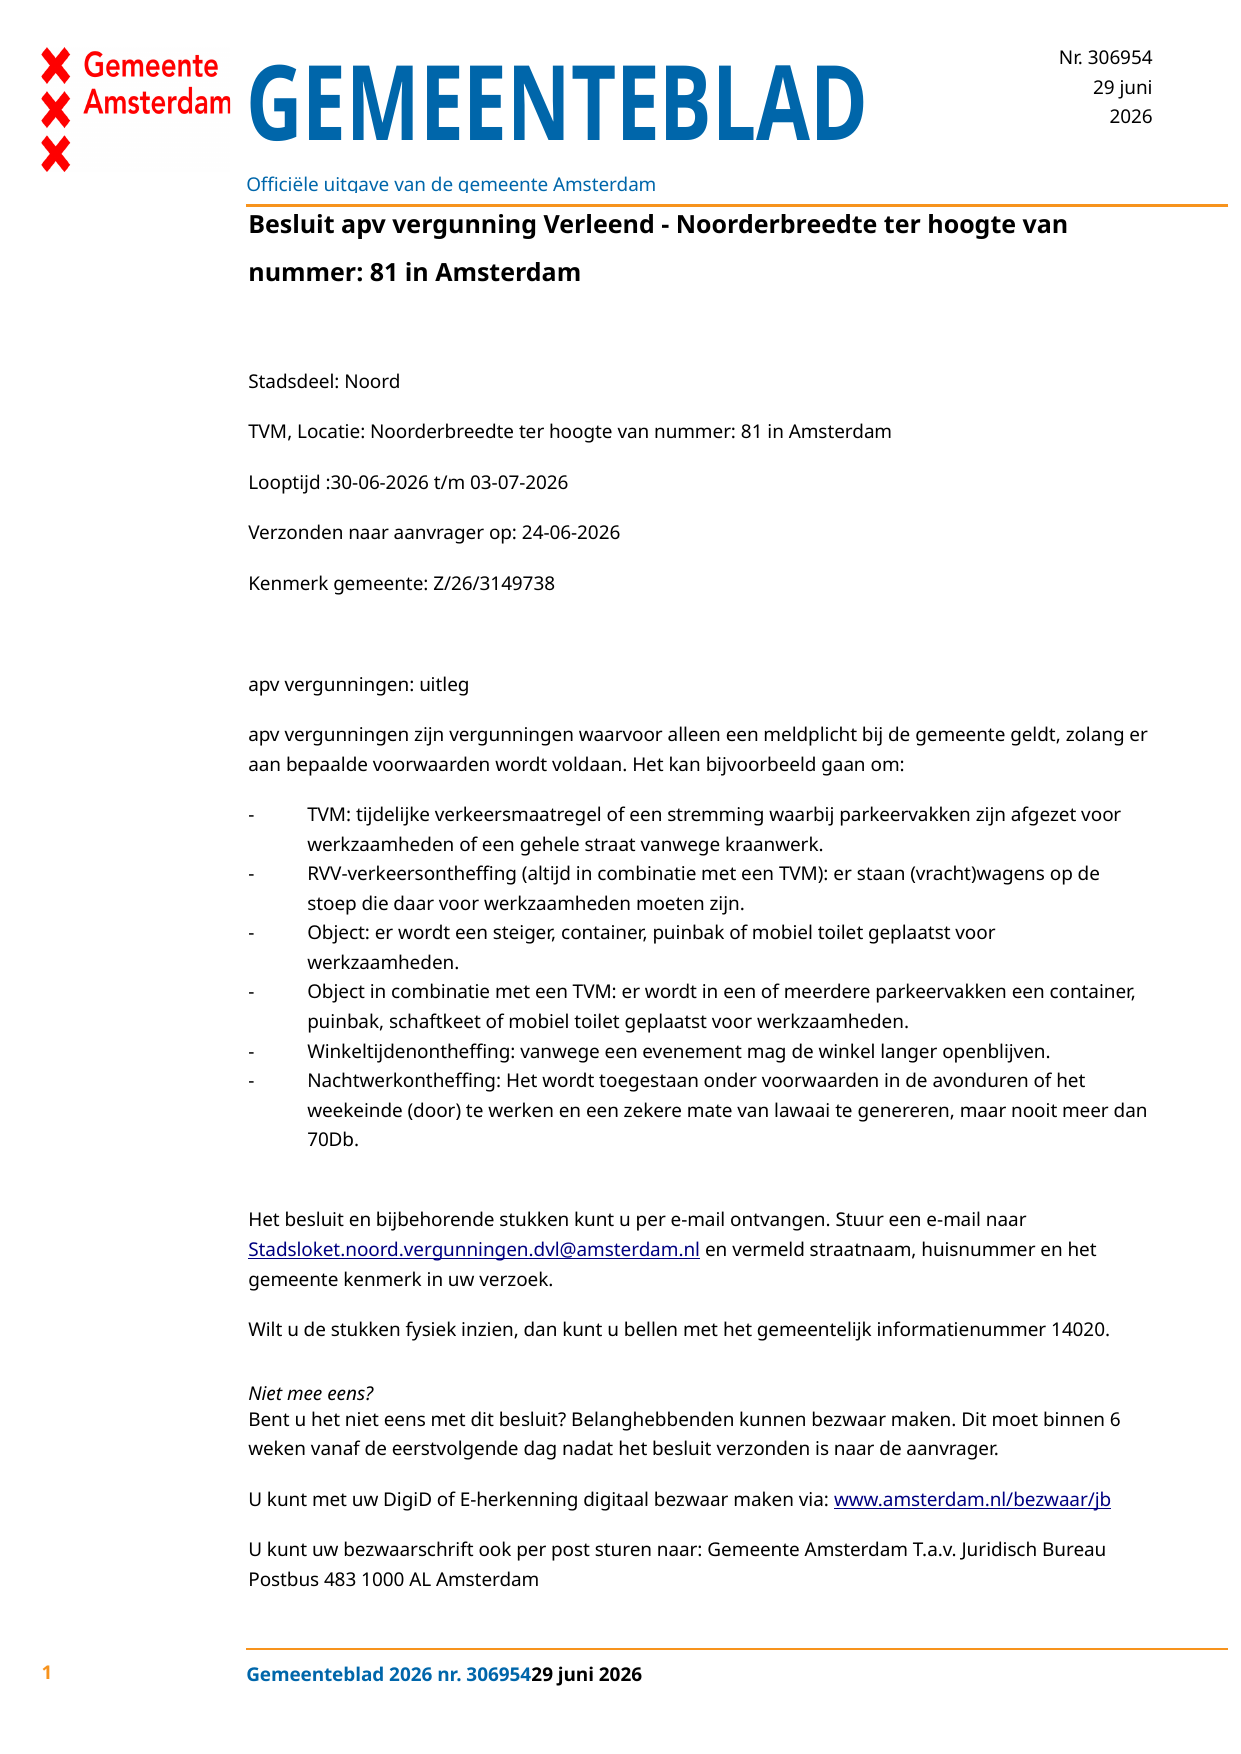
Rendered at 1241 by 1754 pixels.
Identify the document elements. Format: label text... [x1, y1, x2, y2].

text Bent u het niet eens met dit besluit? Belanghebbenden kunnen bezwaar maken. Dit moet binnen 6 weken vanaf de eerstvolgende dag nadat het besluit verzonden is naar de aanvrager. [248, 1406, 1152, 1461]
text TVM, Locatie: Noorderbreedte ter hoogte van nummer: 81 in Amsterdam [248, 419, 1152, 444]
text Stadsdeel: Noord [248, 368, 1152, 394]
text U kunt uw bezwaarschrift ook per post sturen naar: Gemeente Amsterdam T.a.v. Juridisch Bureau Postbus 483 1000 AL Amsterdam [248, 1536, 1152, 1592]
list Object in combinatie met een TVM: er wordt in een of meerdere parkeervakken een container, puinbak, schaftkeet of mobiel toilet geplaatst voor werkzaamheden. [248, 979, 1152, 1034]
text apv vergunningen: uitleg [248, 671, 1152, 697]
text Verzonden naar aanvrager op: 24-06-2026 [248, 519, 1152, 545]
text Looptijd :30-06-2026 t/m 03-07-2026 [248, 469, 1152, 495]
list Winkeltijdenontheffing: vanwege een evenement mag de winkel langer openblijven. [248, 1038, 1152, 1064]
picture [41, 47, 231, 172]
list Nachtwerkontheffing: Het wordt toegestaan onder voorwaarden in de avonduren of het weekeinde (door) te werken en een zekere mate van lawaai te genereren, maar nooit meer dan 70Db. [248, 1067, 1152, 1152]
text Het besluit en bijbehorende stukken kunt u per e-mail ontvangen. Stuur een e-mail naar Stadsloket.noord.vergunningen.dvl@amsterdam.nl en vermeld straatnaam, huisnummer en het gemeente kenmerk in uw verzoek. [248, 1207, 1152, 1292]
text Wilt u de stukken fysiek inzien, dan kunt u bellen met het gemeentelijk informatienummer 14020. [248, 1316, 1152, 1342]
text apv vergunningen zijn vergunningen waarvoor alleen een meldplicht bij de gemeente geldt, zolang er aan bepaalde voorwaarden wordt voldaan. Het kan bijvoorbeeld gaan om: [248, 721, 1152, 777]
list Object: er wordt een steiger, container, puinbak of mobiel toilet geplaatst voor werkzaamheden. [248, 919, 1152, 975]
text U kunt met uw DigiD of E-herkenning digitaal bezwaar maken via: www.amsterdam.nl/bezwaar/jb [248, 1486, 1152, 1512]
text Kenmerk gemeente: Z/26/3149738 [248, 570, 1152, 596]
text Besluit apv vergunning Verleend - Noorderbreedte ter hoogte van nummer: 81 in Amsterdam [248, 207, 1152, 288]
list RVV-verkeersontheffing (altijd in combinatie met een TVM): er staan (vracht)wagens op de stoep die daar voor werkzaamheden moeten zijn. [248, 860, 1152, 916]
text Niet mee eens? [248, 1380, 1152, 1406]
list TVM: tijdelijke verkeersmaatregel of een stremming waarbij parkeervakken zijn afgezet voor werkzaamheden of een gehele straat vanwege kraanwerk. [248, 801, 1152, 857]
